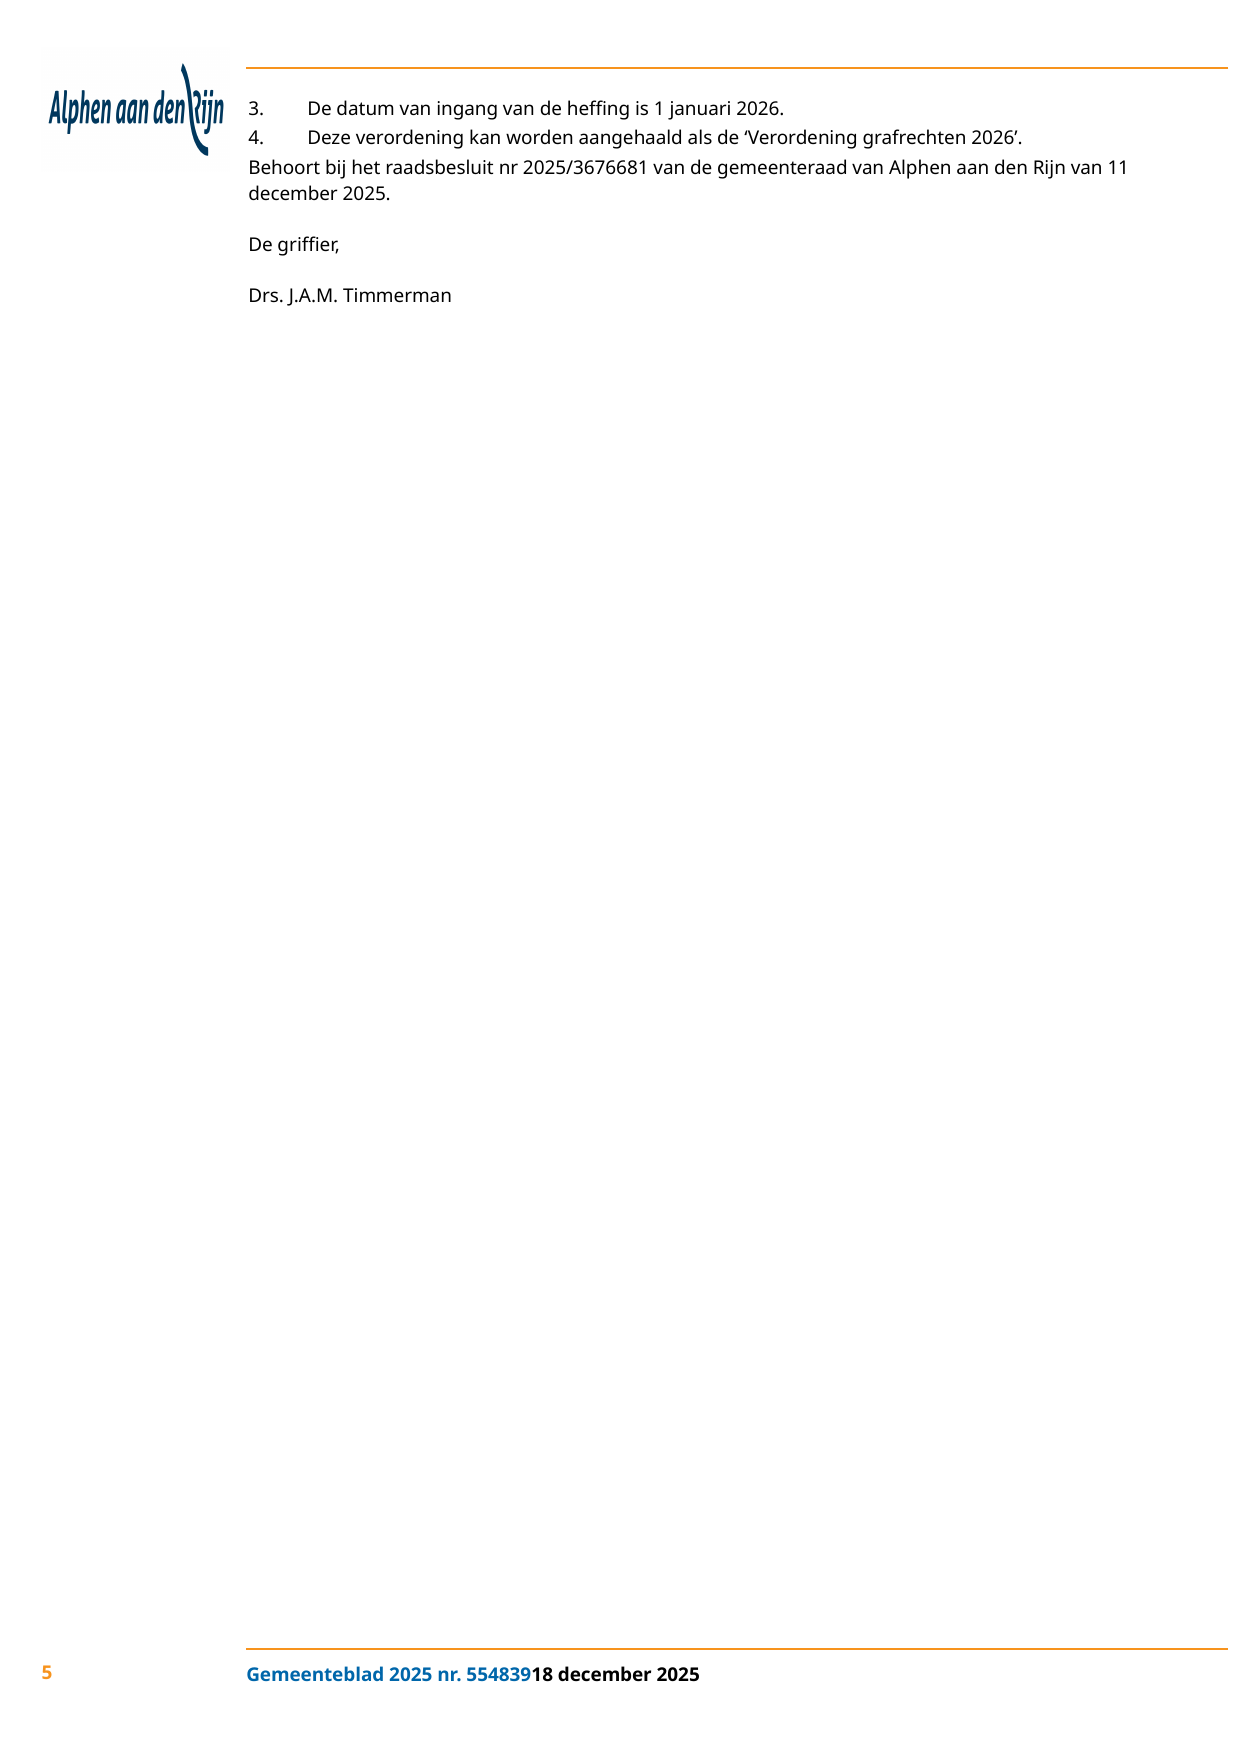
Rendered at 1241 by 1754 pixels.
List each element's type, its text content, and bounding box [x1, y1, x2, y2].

text De griffier, [248, 231, 1152, 257]
text Drs. J.A.M. Timmerman [248, 283, 1152, 308]
list De datum van ingang van de heffing is 1 januari 2026. [248, 95, 1152, 121]
list Deze verordening kan worden aangehaald als de ‘Verordening grafrechten 2026’. [248, 124, 1152, 150]
picture [41, 47, 231, 172]
text Behoort bij het raadsbesluit nr 2025/3676681 van de gemeenteraad van Alphen aan den Rijn van 11 december 2025. [248, 154, 1152, 205]
